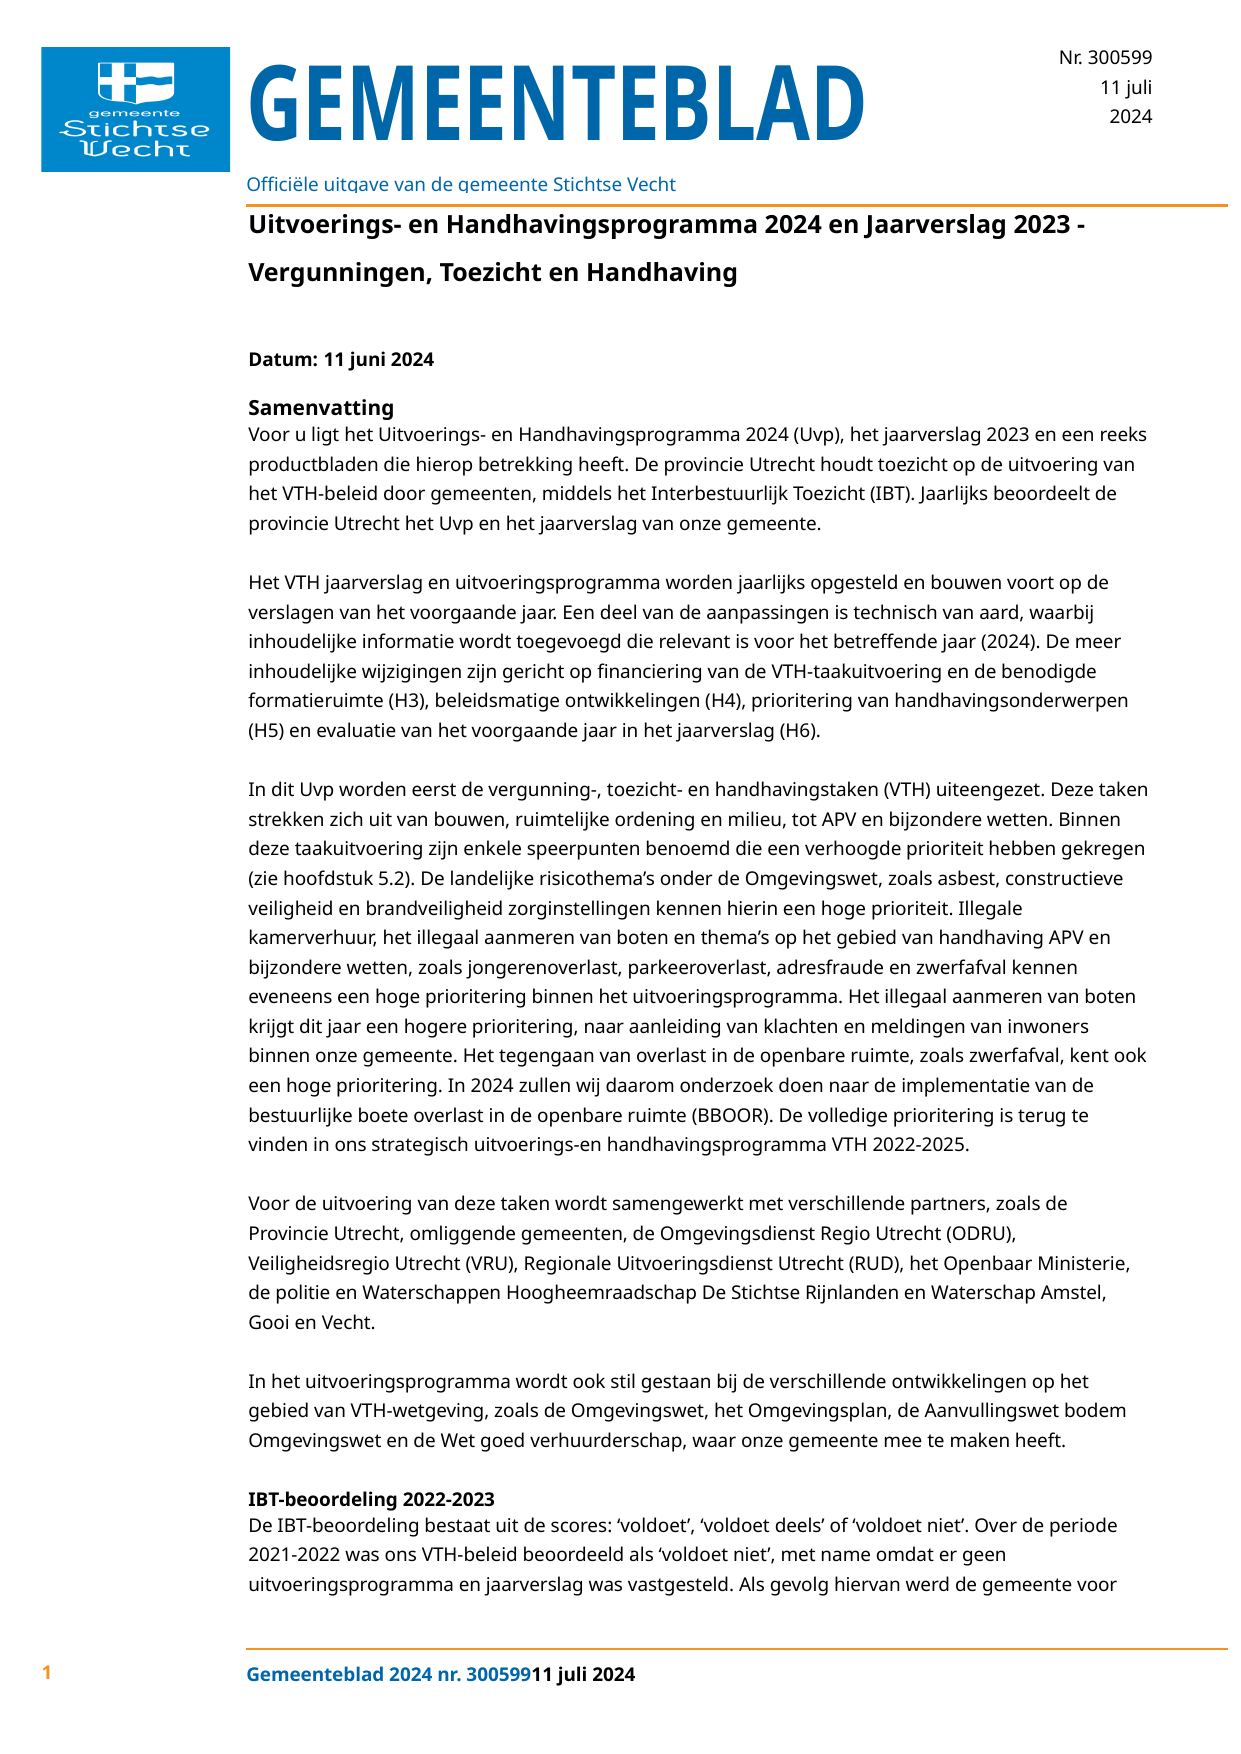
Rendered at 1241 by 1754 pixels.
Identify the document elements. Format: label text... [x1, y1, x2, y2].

text Datum: 11 juni 2024 [248, 344, 1152, 372]
text In dit Uvp worden eerst de vergunning-, toezicht- en handhavingstaken (VTH) uiteengezet. Deze taken strekken zich uit van bouwen, ruimtelijke ordening en milieu, tot APV en bijzondere wetten. Binnen deze taakuitvoering zijn enkele speerpunten benoemd die een verhoogde prioriteit hebben gekregen (zie hoofdstuk 5.2). De landelijke risicothema’s onder de Omgevingswet, zoals asbest, constructieve veiligheid en brandveiligheid zorginstellingen kennen hierin een hoge prioriteit. Illegale kamerverhuur, het illegaal aanmeren van boten en thema’s op het gebied van handhaving APV en bijzondere wetten, zoals jongerenoverlast, parkeeroverlast, adresfraude en zwerfafval kennen eveneens een hoge prioritering binnen het uitvoeringsprogramma. Het illegaal aanmeren van boten krijgt dit jaar een hogere prioritering, naar aanleiding van klachten en meldingen van inwoners binnen onze gemeente. Het tegengaan van overlast in de openbare ruimte, zoals zwerfafval, kent ook een hoge prioritering. In 2024 zullen wij daarom onderzoek doen naar de implementatie van de bestuurlijke boete overlast in de openbare ruimte (BBOOR). De volledige prioritering is terug te vinden in ons strategisch uitvoerings-en handhavingsprogramma VTH 2022-2025. [248, 776, 1152, 1157]
picture [99, 63, 135, 101]
text Uitvoerings- en Handhavingsprogramma 2024 en Jaarverslag 2023 - Vergunningen, Toezicht en Handhaving [248, 207, 1152, 288]
text Het VTH jaarverslag en uitvoeringsprogramma worden jaarlijks opgesteld en bouwen voort op de verslagen van het voorgaande jaar. Een deel van de aanpassingen is technisch van aard, waarbij inhoudelijke informatie wordt toegevoegd die relevant is voor het betreffende jaar (2024). De meer inhoudelijke wijzigingen zijn gericht op financiering van de VTH-taakuitvoering en de benodigde formatieruimte (H3), beleidsmatige ontwikkelingen (H4), prioritering van handhavingsonderwerpen (H5) en evaluatie van het voorgaande jaar in het jaarverslag (H6). [248, 569, 1152, 743]
text Voor de uitvoering van deze taken wordt samengewerkt met verschillende partners, zoals de Provincie Utrecht, omliggende gemeenten, de Omgevingsdienst Regio Utrecht (ODRU), Veiligheidsregio Utrecht (VRU), Regionale Uitvoeringsdienst Utrecht (RUD), het Openbaar Ministerie, de politie en Waterschappen Hoogheemraadschap De Stichtse Rijnlanden en Waterschap Amstel, Gooi en Vecht. [248, 1191, 1152, 1334]
text IBT-beoordeling 2022-2023 [248, 1486, 1152, 1512]
picture [137, 63, 174, 103]
text De IBT-beoordeling bestaat uit de scores: ‘voldoet’, ‘voldoet deels’ of ‘voldoet niet’. Over de periode 2021-2022 was ons VTH-beleid beoordeeld als ‘voldoet niet’, met name omdat er geen uitvoeringsprogramma en jaarverslag was vastgesteld. Als gevolg hiervan werd de gemeente voor [248, 1512, 1152, 1597]
text Samenvatting [248, 393, 1152, 421]
text Voor u ligt het Uitvoerings- en Handhavingsprogramma 2024 (Uvp), het jaarverslag 2023 en een reeks productbladen die hierop betrekking heeft. De provincie Utrecht houdt toezicht op de uitvoering van het VTH-beleid door gemeenten, middels het Interbestuurlijk Toezicht (IBT). Jaarlijks beoordeelt de provincie Utrecht het Uvp en het jaarverslag van onze gemeente. [248, 421, 1152, 536]
text In het uitvoeringsprogramma wordt ook stil gestaan bij de verschillende ontwikkelingen op het gebied van VTH-wetgeving, zoals de Omgevingswet, het Omgevingsplan, de Aanvullingswet bodem Omgevingswet en de Wet goed verhuurderschap, waar onze gemeente mee te maken heeft. [248, 1368, 1152, 1453]
